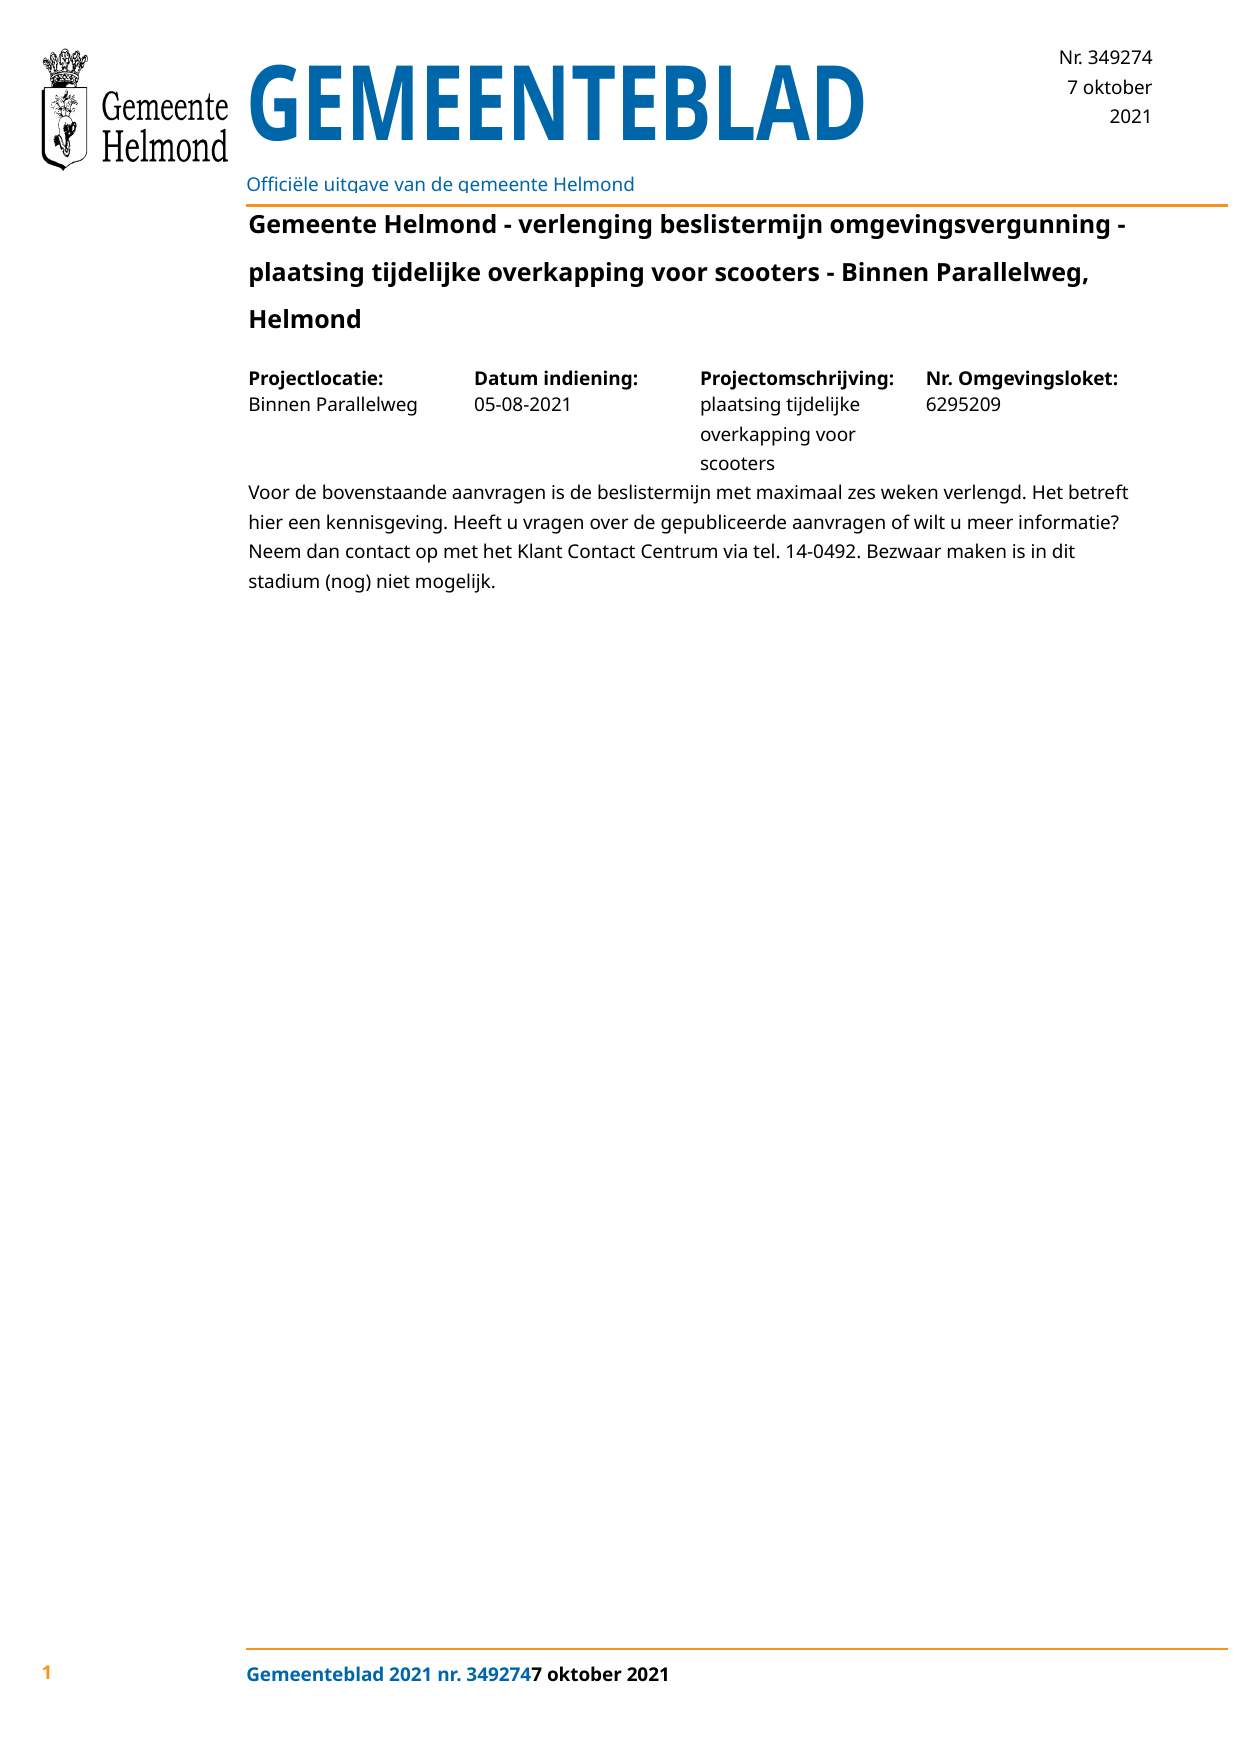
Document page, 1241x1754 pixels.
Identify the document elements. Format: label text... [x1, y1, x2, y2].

table_header Projectlocatie: [248, 366, 474, 391]
table_cell 6295209 [926, 391, 1152, 476]
table_header Datum indiening: [474, 366, 700, 391]
table_header Projectomschrijving: [700, 366, 926, 391]
text Gemeente Helmond - verlenging beslistermijn omgevingsvergunning - plaatsing tijdelijke overkapping voor scooters - Binnen Parallelweg, Helmond [248, 207, 1152, 336]
table_cell plaatsing tijdelijke overkapping voor scooters [700, 391, 926, 476]
table_cell Binnen Parallelweg [248, 391, 474, 476]
table_cell 05-08-2021 [474, 391, 700, 476]
picture [41, 47, 231, 172]
text Voor de bovenstaande aanvragen is de beslistermijn met maximaal zes weken verlengd. Het betreft hier een kennisgeving. Heeft u vragen over de gepubliceerde aanvragen of wilt u meer informatie? Neem dan contact op met het Klant Contact Centrum via tel. 14-0492. Bezwaar maken is in dit stadium (nog) niet mogelijk. [248, 479, 1152, 594]
table_header Nr. Omgevingsloket: [926, 366, 1152, 391]
